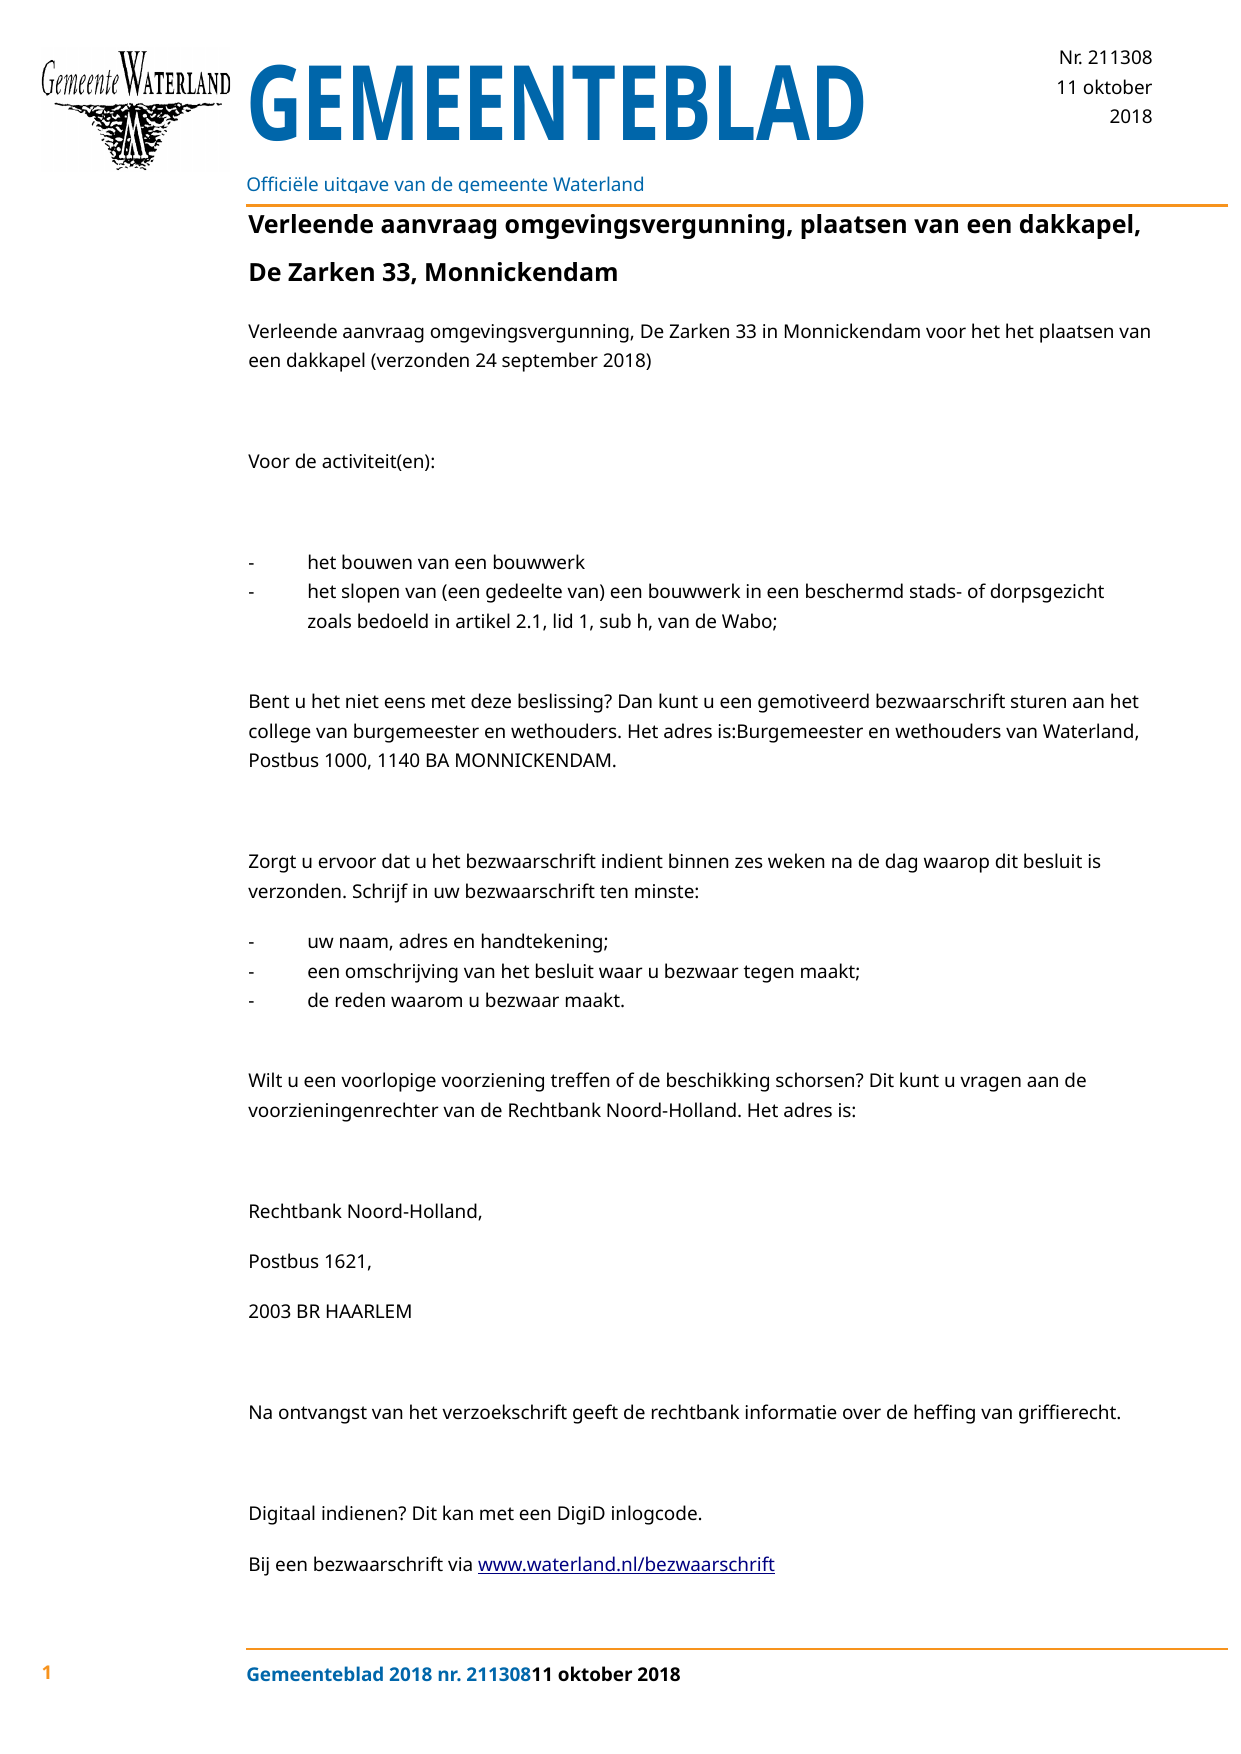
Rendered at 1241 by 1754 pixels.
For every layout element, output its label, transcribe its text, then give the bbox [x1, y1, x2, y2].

text Verleende aanvraag omgevingsvergunning, plaatsen van een dakkapel, De Zarken 33, Monnickendam [248, 207, 1152, 288]
text Bij een bezwaarschrift via www.waterland.nl/bezwaarschrift [248, 1551, 1152, 1577]
text Bent u het niet eens met deze beslissing? Dan kunt u een gemotiveerd bezwaarschrift sturen aan het college van burgemeester en wethouders. Het adres is:Burgemeester en wethouders van Waterland, Postbus 1000, 1140 BA MONNICKENDAM. [248, 688, 1152, 773]
list uw naam, adres en handtekening; [248, 928, 1152, 954]
text Na ontvangst van het verzoekschrift geeft de rechtbank informatie over de heffing van griffierecht. [248, 1399, 1152, 1425]
list het slopen van (een gedeelte van) een bouwwerk in een beschermd stads- of dorpsgezicht zoals bedoeld in artikel 2.1, lid 1, sub h, van de Wabo; [248, 579, 1152, 634]
text Wilt u een voorlopige voorziening treffen of de beschikking schorsen? Dit kunt u vragen aan de voorzieningenrechter van de Rechtbank Noord-Holland. Het adres is: [248, 1067, 1152, 1123]
list het bouwen van een bouwwerk [248, 549, 1152, 575]
list de reden waarom u bezwaar maakt. [248, 987, 1152, 1013]
list een omschrijving van het besluit waar u bezwaar tegen maakt; [248, 958, 1152, 984]
text Verleende aanvraag omgevingsvergunning, De Zarken 33 in Monnickendam voor het het plaatsen van een dakkapel (verzonden 24 september 2018) [248, 318, 1152, 373]
text Zorgt u ervoor dat u het bezwaarschrift indient binnen zes weken na de dag waarop dit besluit is verzonden. Schrijf in uw bezwaarschrift ten minste: [248, 848, 1152, 904]
text Digitaal indienen? Dit kan met een DigiD inlogcode. [248, 1500, 1152, 1526]
text Voor de activiteit(en): [248, 448, 1152, 474]
text 2003 BR HAARLEM [248, 1299, 1152, 1324]
text Rechtbank Noord-Holland, [248, 1198, 1152, 1224]
text Postbus 1621, [248, 1248, 1152, 1274]
picture [41, 47, 231, 172]
